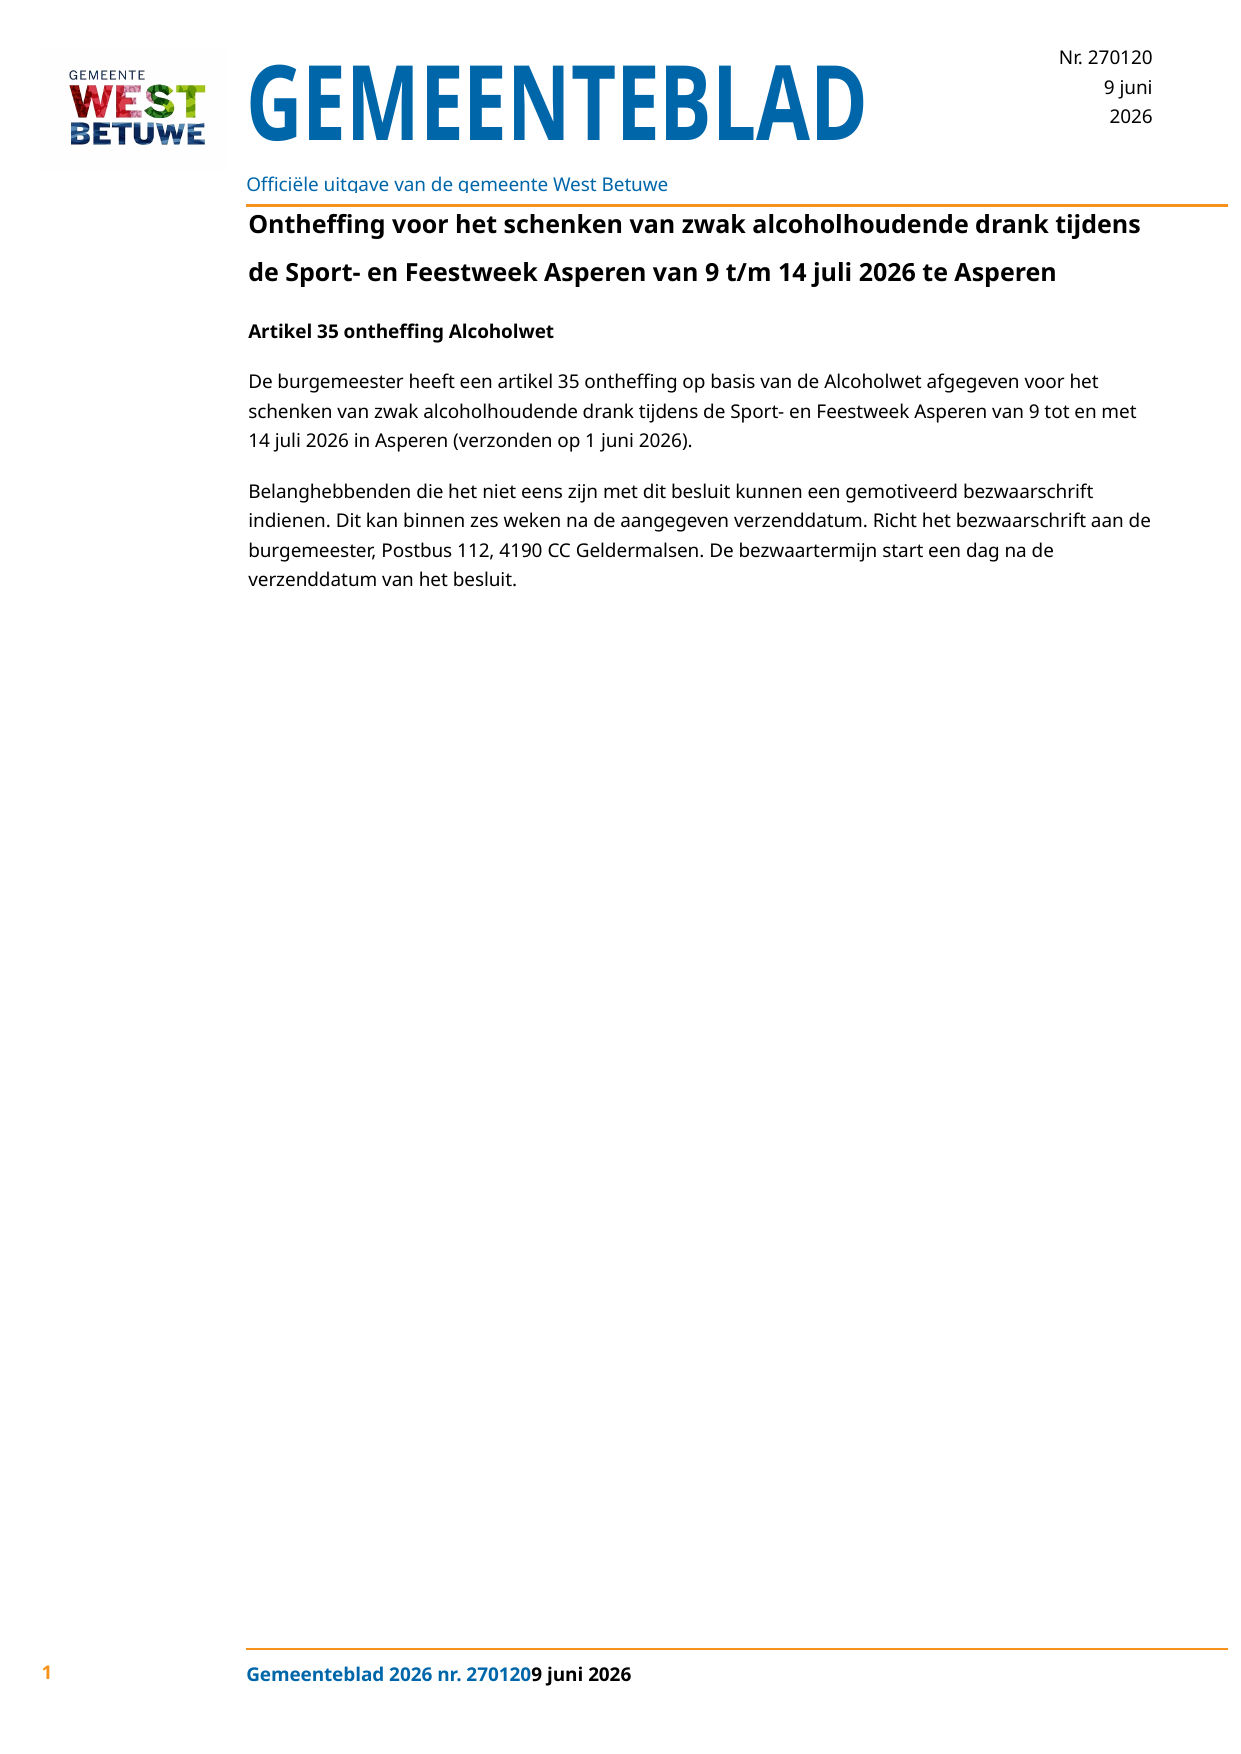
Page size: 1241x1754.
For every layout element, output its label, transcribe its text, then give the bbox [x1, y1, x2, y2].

text De burgemeester heeft een artikel 35 ontheffing op basis van de Alcoholwet afgegeven voor het schenken van zwak alcoholhoudende drank tijdens de Sport- en Feestweek Asperen van 9 tot en met 14 juli 2026 in Asperen (verzonden op 1 juni 2026). [248, 368, 1152, 453]
text Belanghebbenden die het niet eens zijn met dit besluit kunnen een gemotiveerd bezwaarschrift indienen. Dit kan binnen zes weken na de aangegeven verzenddatum. Richt het bezwaarschrift aan de burgemeester, Postbus 112, 4190 CC Geldermalsen. De bezwaartermijn start een dag na de verzenddatum van het besluit. [248, 478, 1152, 592]
text Artikel 35 ontheffing Alcoholwet [248, 318, 1152, 344]
picture [41, 47, 231, 172]
text Ontheffing voor het schenken van zwak alcoholhoudende drank tijdens de Sport- en Feestweek Asperen van 9 t/m 14 juli 2026 te Asperen [248, 207, 1152, 288]
